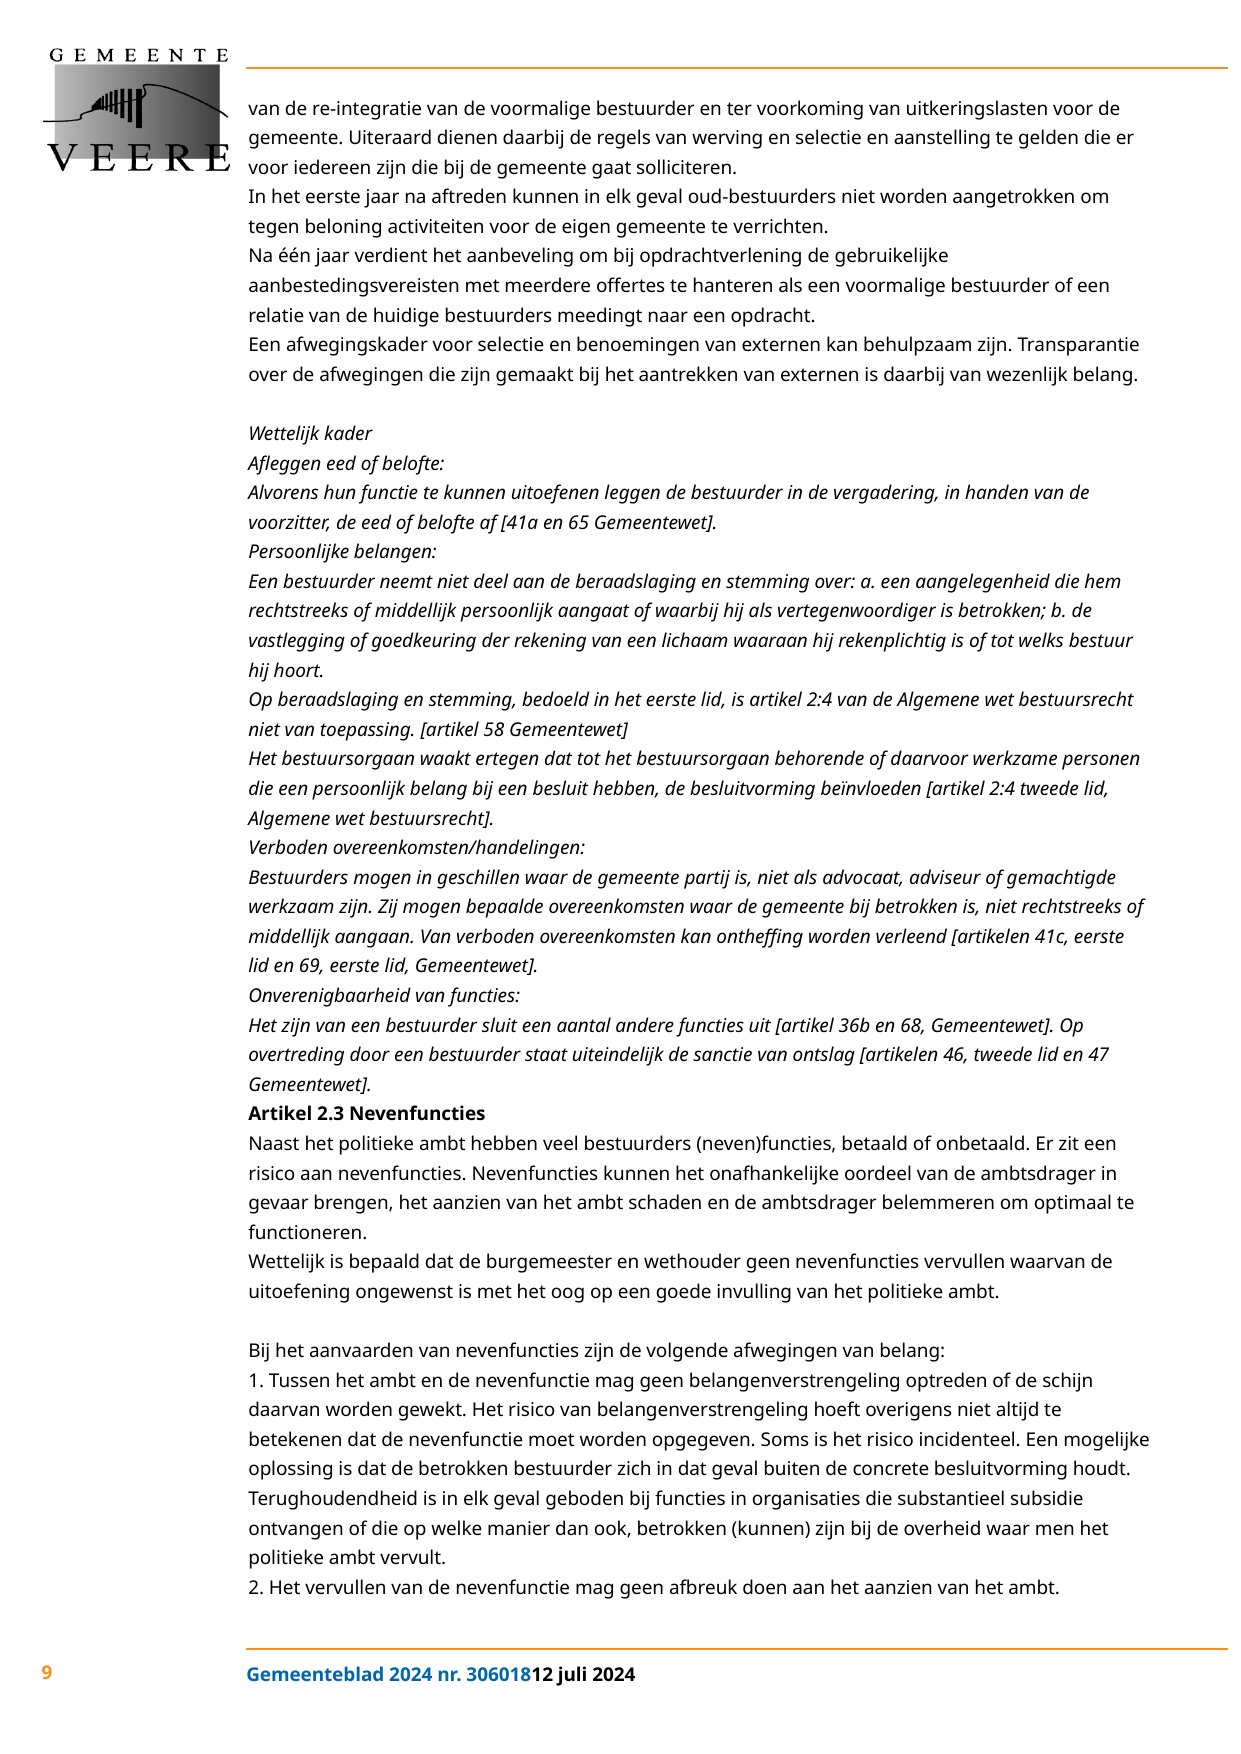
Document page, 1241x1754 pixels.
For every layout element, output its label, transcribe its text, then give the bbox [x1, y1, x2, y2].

text Wettelijk kader [248, 420, 1152, 446]
text Persoonlijke belangen: [248, 538, 1152, 564]
text Het zijn van een bestuurder sluit een aantal andere functies uit [artikel 36b en 68, Gemeentewet]. Op overtreding door een bestuurder staat uiteindelijk de sanctie van ontslag [artikelen 46, tweede lid en 47 Gemeentewet]. [248, 1012, 1152, 1097]
text 2. Het vervullen van de nevenfunctie mag geen afbreuk doen aan het aanzien van het ambt. [248, 1574, 1152, 1600]
text 1. Tussen het ambt en de nevenfunctie mag geen belangenverstrengeling optreden of de schijn daarvan worden gewekt. Het risico van belangenverstrengeling hoeft overigens niet altijd te betekenen dat de nevenfunctie moet worden opgegeven. Soms is het risico incidenteel. Een mogelijke oplossing is dat de betrokken bestuurder zich in dat geval buiten de concrete besluitvorming houdt. Terughoudendheid is in elk geval geboden bij functies in organisaties die substantieel subsidie ontvangen of die op welke manier dan ook, betrokken (kunnen) zijn bij de overheid waar men het politieke ambt vervult. [248, 1367, 1152, 1570]
text Alvorens hun functie te kunnen uitoefenen leggen de bestuurder in de vergadering, in handen van de voorzitter, de eed of belofte af [41a en 65 Gemeentewet]. [248, 479, 1152, 535]
text Verboden overeenkomsten/handelingen: [248, 834, 1152, 860]
text Bij het aanvaarden van nevenfuncties zijn de volgende afwegingen van belang: [248, 1337, 1152, 1363]
text Een afwegingskader voor selectie en benoemingen van externen kan behulpzaam zijn. Transparantie over de afwegingen die zijn gemaakt bij het aantrekken van externen is daarbij van wezenlijk belang. [248, 331, 1152, 387]
text Artikel 2.3 Nevenfuncties [248, 1101, 1152, 1126]
text Naast het politieke ambt hebben veel bestuurders (neven)functies, betaald of onbetaald. Er zit een risico aan nevenfuncties. Nevenfuncties kunnen het onafhankelijke oordeel van de ambtsdrager in gevaar brengen, het aanzien van het ambt schaden en de ambtsdrager belemmeren om optimaal te functioneren. [248, 1130, 1152, 1245]
text Bestuurders mogen in geschillen waar de gemeente partij is, niet als advocaat, adviseur of gemachtigde werkzaam zijn. Zij mogen bepaalde overeenkomsten waar de gemeente bij betrokken is, niet rechtstreeks of middellijk aangaan. Van verboden overeenkomsten kan ontheffing worden verleend [artikelen 41c, eerste lid en 69, eerste lid, Gemeentewet]. [248, 864, 1152, 978]
text Wettelijk is bepaald dat de burgemeester en wethouder geen nevenfuncties vervullen waarvan de uitoefening ongewenst is met het oog op een goede invulling van het politieke ambt. [248, 1248, 1152, 1304]
picture [41, 47, 231, 172]
text Het bestuursorgaan waakt ertegen dat tot het bestuursorgaan behorende of daarvoor werkzame personen die een persoonlijk belang bij een besluit hebben, de besluitvorming beïnvloeden [artikel 2:4 tweede lid, Algemene wet bestuursrecht]. [248, 746, 1152, 831]
text Onverenigbaarheid van functies: [248, 982, 1152, 1008]
text Afleggen eed of belofte: [248, 450, 1152, 476]
text Na één jaar verdient het aanbeveling om bij opdrachtverlening de gebruikelijke aanbestedingsvereisten met meerdere offertes te hanteren als een voormalige bestuurder of een relatie van de huidige bestuurders meedingt naar een opdracht. [248, 243, 1152, 328]
text Een bestuurder neemt niet deel aan de beraadslaging en stemming over: a. een aangelegenheid die hem rechtstreeks of middellijk persoonlijk aangaat of waarbij hij als vertegenwoordiger is betrokken; b. de vastlegging of goedkeuring der rekening van een lichaam waaraan hij rekenplichtig is of tot welks bestuur hij hoort. [248, 568, 1152, 683]
text In het eerste jaar na aftreden kunnen in elk geval oud-bestuurders niet worden aangetrokken om tegen beloning activiteiten voor de eigen gemeente te verrichten. [248, 183, 1152, 239]
text Op beraadslaging en stemming, bedoeld in het eerste lid, is artikel 2:4 van de Algemene wet bestuursrecht niet van toepassing. [artikel 58 Gemeentewet] [248, 686, 1152, 742]
text van de re-integratie van de voormalige bestuurder en ter voorkoming van uitkeringslasten voor de gemeente. Uiteraard dienen daarbij de regels van werving en selectie en aanstelling te gelden die er voor iedereen zijn die bij de gemeente gaat solliciteren. [248, 95, 1152, 180]
